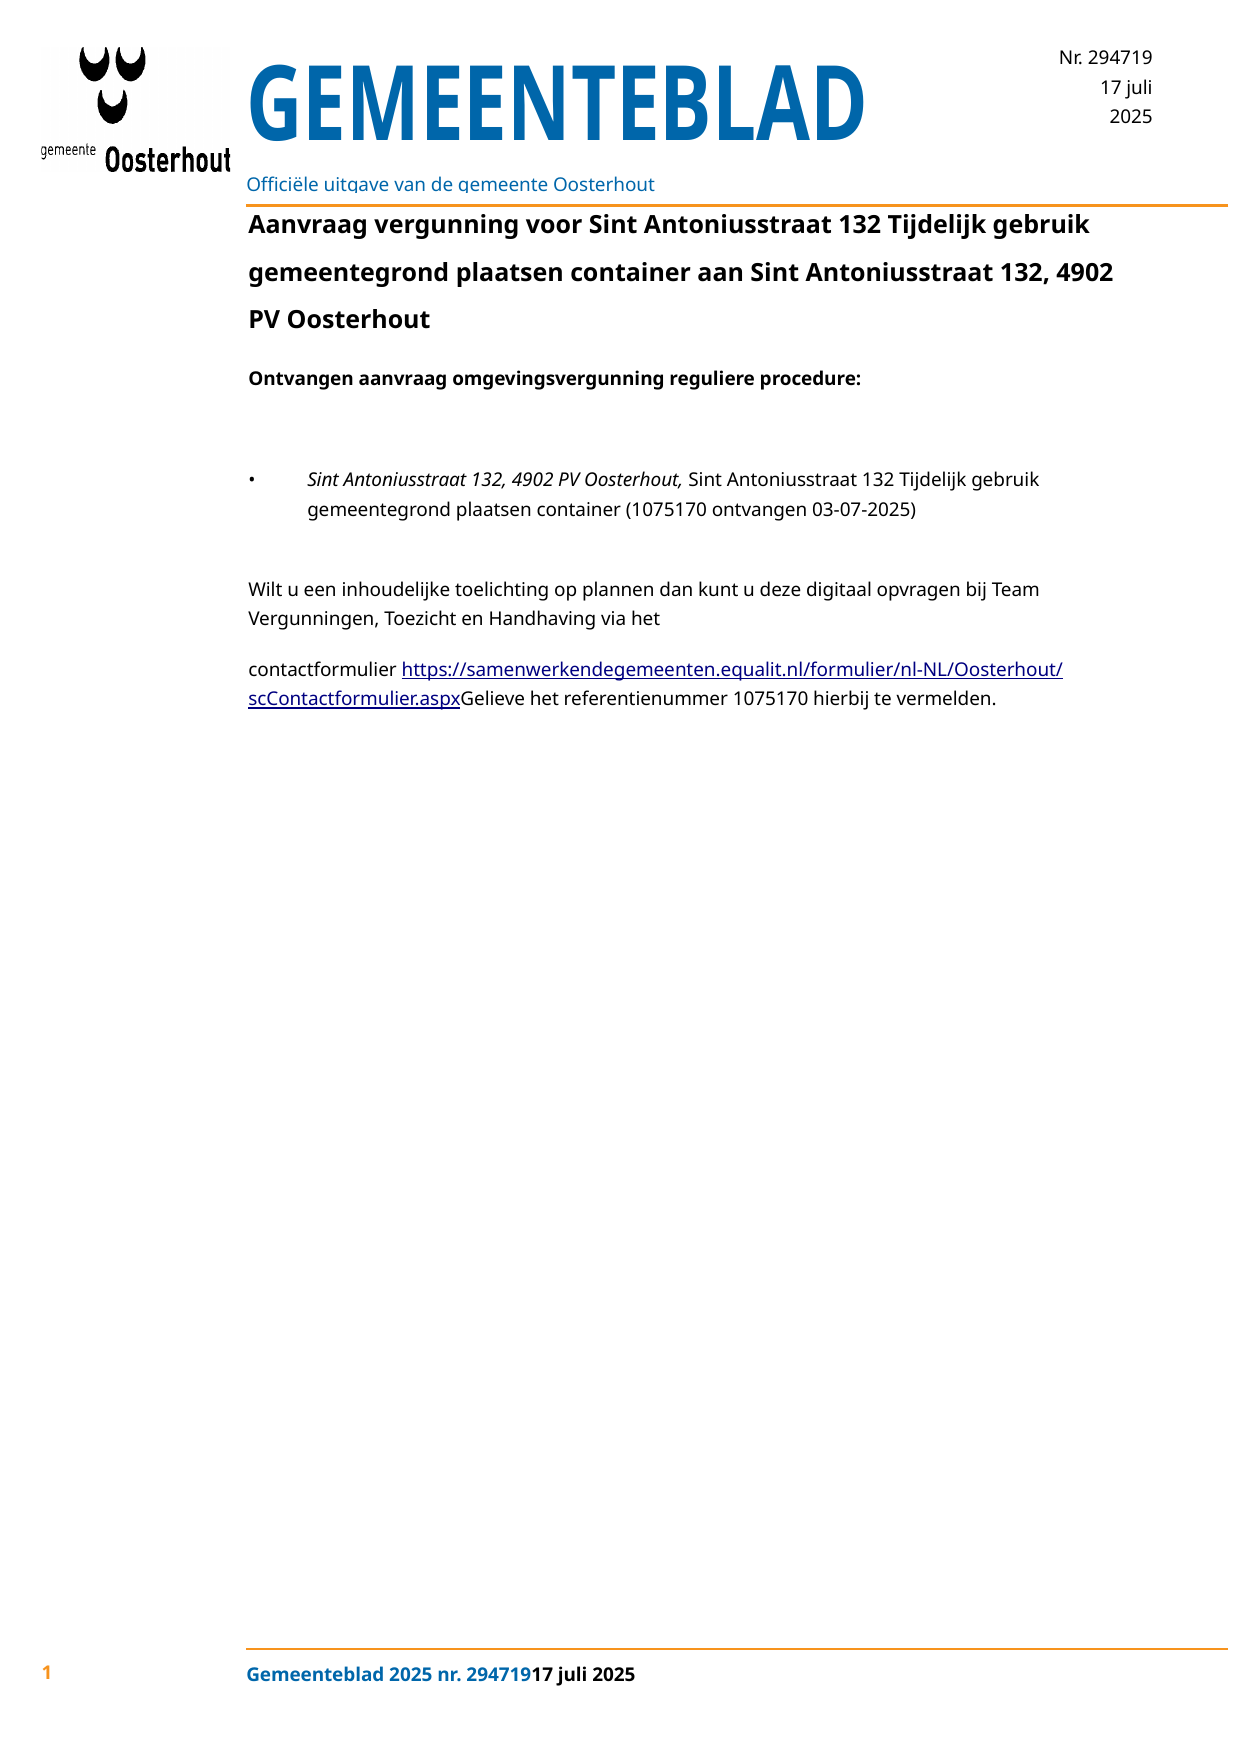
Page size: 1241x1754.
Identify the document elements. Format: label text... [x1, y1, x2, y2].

text Aanvraag vergunning voor Sint Antoniusstraat 132 Tijdelijk gebruik gemeentegrond plaatsen container aan Sint Antoniusstraat 132, 4902 PV Oosterhout [248, 207, 1152, 336]
text Wilt u een inhoudelijke toelichting op plannen dan kunt u deze digitaal opvragen bij Team Vergunningen, Toezicht en Handhaving via het [248, 576, 1152, 631]
list Sint Antoniusstraat 132, 4902 PV Oosterhout, Sint Antoniusstraat 132 Tijdelijk gebruik gemeentegrond plaatsen container (1075170 ontvangen 03-07-2025) [248, 466, 1152, 522]
text contactformulier https://samenwerkendegemeenten.equalit.nl/formulier/nl-NL/Oosterhout/scContactformulier.aspxGelieve het referentienummer 1075170 hierbij te vermelden. [248, 656, 1152, 711]
text Ontvangen aanvraag omgevingsvergunning reguliere procedure: [248, 366, 1152, 391]
picture [41, 47, 231, 172]
